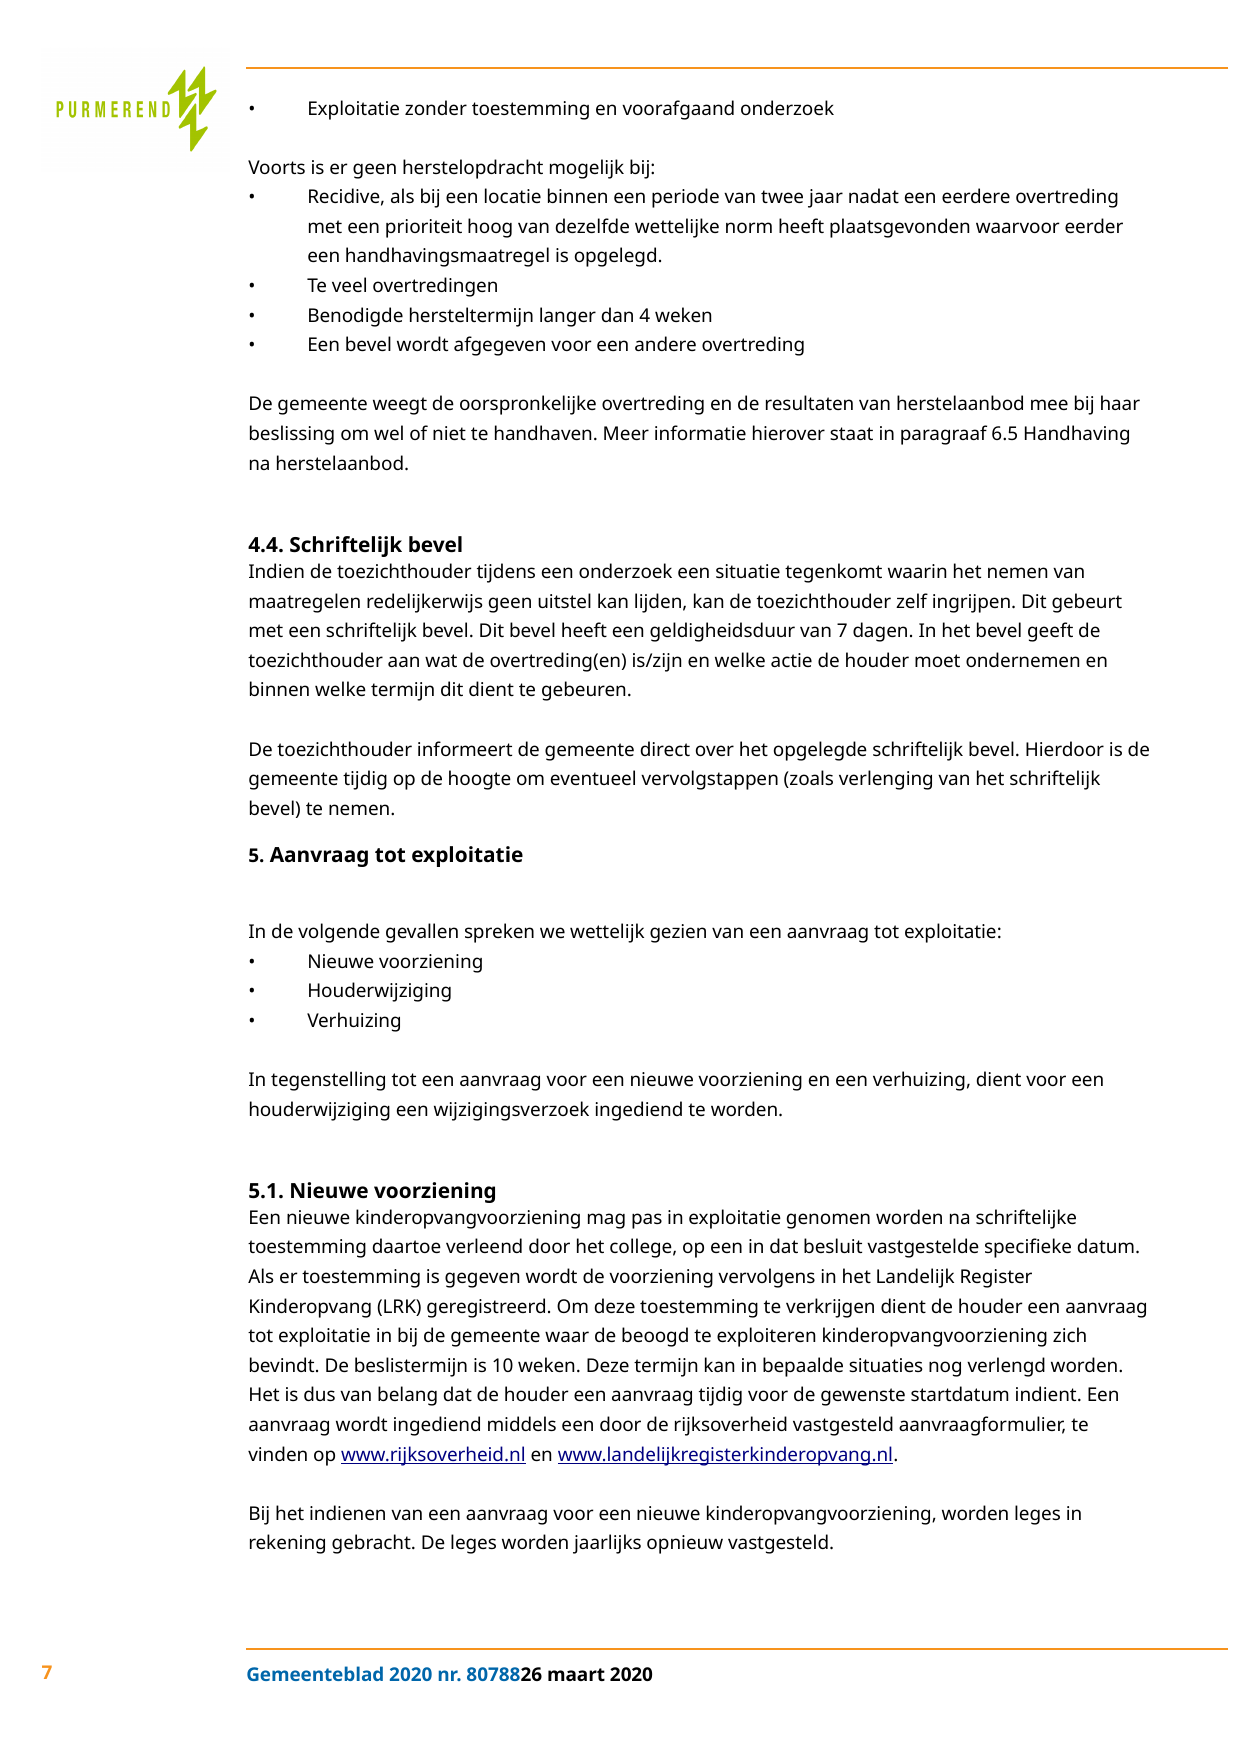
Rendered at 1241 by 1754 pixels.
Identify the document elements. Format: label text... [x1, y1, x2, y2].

list Exploitatie zonder toestemming en voorafgaand onderzoek [248, 95, 1152, 121]
text Bij het indienen van een aanvraag voor een nieuwe kinderopvangvoorziening, worden leges in rekening gebracht. De leges worden jaarlijks opnieuw vastgesteld. [248, 1500, 1152, 1555]
list Te veel overtredingen [248, 272, 1152, 298]
text 5.1. Nieuwe voorziening [248, 1176, 1152, 1204]
text De gemeente weegt de oorspronkelijke overtreding en de resultaten van herstelaanbod mee bij haar beslissing om wel of niet te handhaven. Meer informatie hierover staat in paragraaf 6.5 Handhaving na herstelaanbod. [248, 391, 1152, 476]
list Een bevel wordt afgegeven voor een andere overtreding [248, 331, 1152, 357]
list Houderwijziging [248, 977, 1152, 1003]
picture [41, 47, 231, 172]
text In de volgende gevallen spreken we wettelijk gezien van een aanvraag tot exploitatie: [248, 918, 1152, 944]
text Een nieuwe kinderopvangvoorziening mag pas in exploitatie genomen worden na schriftelijke toestemming daartoe verleend door het college, op een in dat besluit vastgestelde specifieke datum. Als er toestemming is gegeven wordt de voorziening vervolgens in het Landelijk Register Kinderopvang (LRK) geregistreerd. Om deze toestemming te verkrijgen dient de houder een aanvraag tot exploitatie in bij de gemeente waar de beoogd te exploiteren kinderopvangvoorziening zich bevindt. De beslistermijn is 10 weken. Deze termijn kan in bepaalde situaties nog verlengd worden. Het is dus van belang dat de houder een aanvraag tijdig voor de gewenste startdatum indient. Een aanvraag wordt ingediend middels een door de rijksoverheid vastgesteld aanvraagformulier, te vinden op www.rijksoverheid.nl en www.landelijkregisterkinderopvang.nl. [248, 1204, 1152, 1467]
text Voorts is er geen herstelopdracht mogelijk bij: [248, 154, 1152, 180]
text In tegenstelling tot een aanvraag voor een nieuwe voorziening en een verhuizing, dient voor een houderwijziging een wijzigingsverzoek ingediend te worden. [248, 1066, 1152, 1121]
list Recidive, als bij een locatie binnen een periode van twee jaar nadat een eerdere overtreding met een prioriteit hoog van dezelfde wettelijke norm heeft plaatsgevonden waarvoor eerder een handhavingsmaatregel is opgelegd. [248, 183, 1152, 268]
list Verhuizing [248, 1007, 1152, 1033]
text 5. Aanvraag tot exploitatie [248, 841, 1152, 869]
list Benodigde hersteltermijn langer dan 4 weken [248, 302, 1152, 328]
text De toezichthouder informeert de gemeente direct over het opgelegde schriftelijk bevel. Hierdoor is de gemeente tijdig op de hoogte om eventueel vervolgstappen (zoals verlenging van het schriftelijk bevel) te nemen. [248, 736, 1152, 821]
text Indien de toezichthouder tijdens een onderzoek een situatie tegenkomt waarin het nemen van maatregelen redelijkerwijs geen uitstel kan lijden, kan de toezichthouder zelf ingrijpen. Dit gebeurt met een schriftelijk bevel. Dit bevel heeft een geldigheidsduur van 7 dagen. In het bevel geeft de toezichthouder aan wat de overtreding(en) is/zijn en welke actie de houder moet ondernemen en binnen welke termijn dit dient te gebeuren. [248, 558, 1152, 702]
list Nieuwe voorziening [248, 948, 1152, 973]
text 4.4. Schriftelijk bevel [248, 530, 1152, 558]
